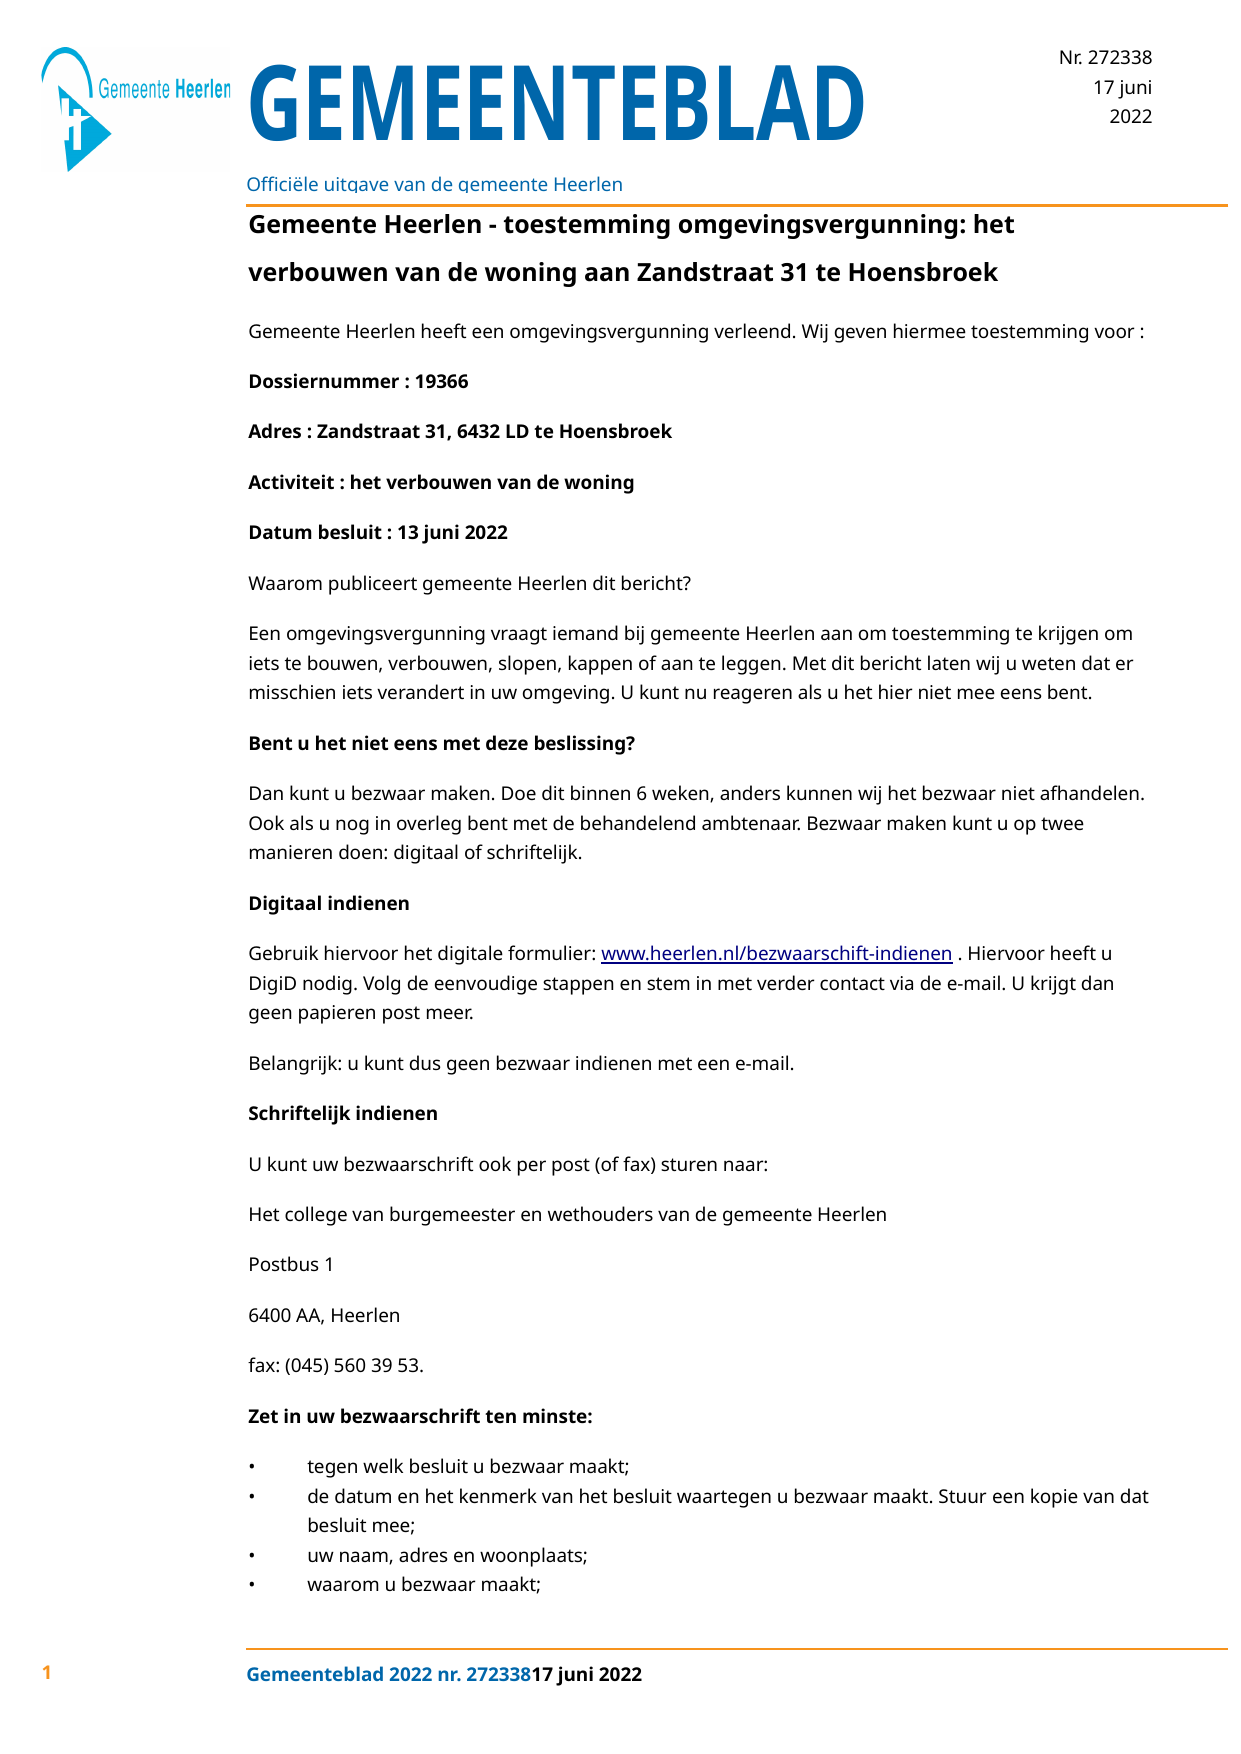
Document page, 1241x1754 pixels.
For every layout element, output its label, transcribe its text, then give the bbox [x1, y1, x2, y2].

text U kunt uw bezwaarschrift ook per post (of fax) sturen naar: [248, 1151, 1152, 1177]
text Schriftelijk indienen [248, 1100, 1152, 1126]
text Datum besluit : 13 juni 2022 [248, 519, 1152, 545]
text Zet in uw bezwaarschrift ten minste: [248, 1403, 1152, 1429]
list de datum en het kenmerk van het besluit waartegen u bezwaar maakt. Stuur een kopie van dat besluit mee; [248, 1483, 1152, 1538]
text Dossiernummer : 19366 [248, 368, 1152, 394]
text Activiteit : het verbouwen van de woning [248, 469, 1152, 495]
text fax: (045) 560 39 53. [248, 1352, 1152, 1378]
text Digitaal indienen [248, 890, 1152, 916]
text Gemeente Heerlen heeft een omgevingsvergunning verleend. Wij geven hiermee toestemming voor : [248, 318, 1152, 344]
text Gebruik hiervoor het digitale formulier: www.heerlen.nl/bezwaarschift-indienen . Hiervoor heeft u DigiD nodig. Volg de eenvoudige stappen en stem in met verder contact via de e-mail. U krijgt dan geen papieren post meer. [248, 940, 1152, 1025]
picture [41, 47, 59, 70]
list uw naam, adres en woonplaats; [248, 1542, 1152, 1568]
list tegen welk besluit u bezwaar maakt; [248, 1453, 1152, 1479]
text Het college van burgemeester en wethouders van de gemeente Heerlen [248, 1201, 1152, 1227]
text Een omgevingsvergunning vraagt iemand bij gemeente Heerlen aan om toestemming te krijgen om iets te bouwen, verbouwen, slopen, kappen of aan te leggen. Met dit bericht laten wij u weten dat er misschien iets verandert in uw omgeving. U kunt nu reageren als u het hier niet mee eens bent. [248, 620, 1152, 705]
picture [41, 47, 231, 172]
text Dan kunt u bezwaar maken. Doe dit binnen 6 weken, anders kunnen wij het bezwaar niet afhandelen. Ook als u nog in overleg bent met de behandelend ambtenaar. Bezwaar maken kunt u op twee manieren doen: digitaal of schriftelijk. [248, 780, 1152, 865]
text Belangrijk: u kunt dus geen bezwaar indienen met een e-mail. [248, 1050, 1152, 1076]
text Bent u het niet eens met deze beslissing? [248, 730, 1152, 756]
text 6400 AA, Heerlen [248, 1302, 1152, 1328]
list waarom u bezwaar maakt; [248, 1572, 1152, 1597]
text Waarom publiceert gemeente Heerlen dit bericht? [248, 570, 1152, 596]
text Adres : Zandstraat 31, 6432 LD te Hoensbroek [248, 419, 1152, 444]
text Gemeente Heerlen - toestemming omgevingsvergunning: het verbouwen van de woning aan Zandstraat 31 te Hoensbroek [248, 207, 1152, 288]
text Postbus 1 [248, 1252, 1152, 1277]
